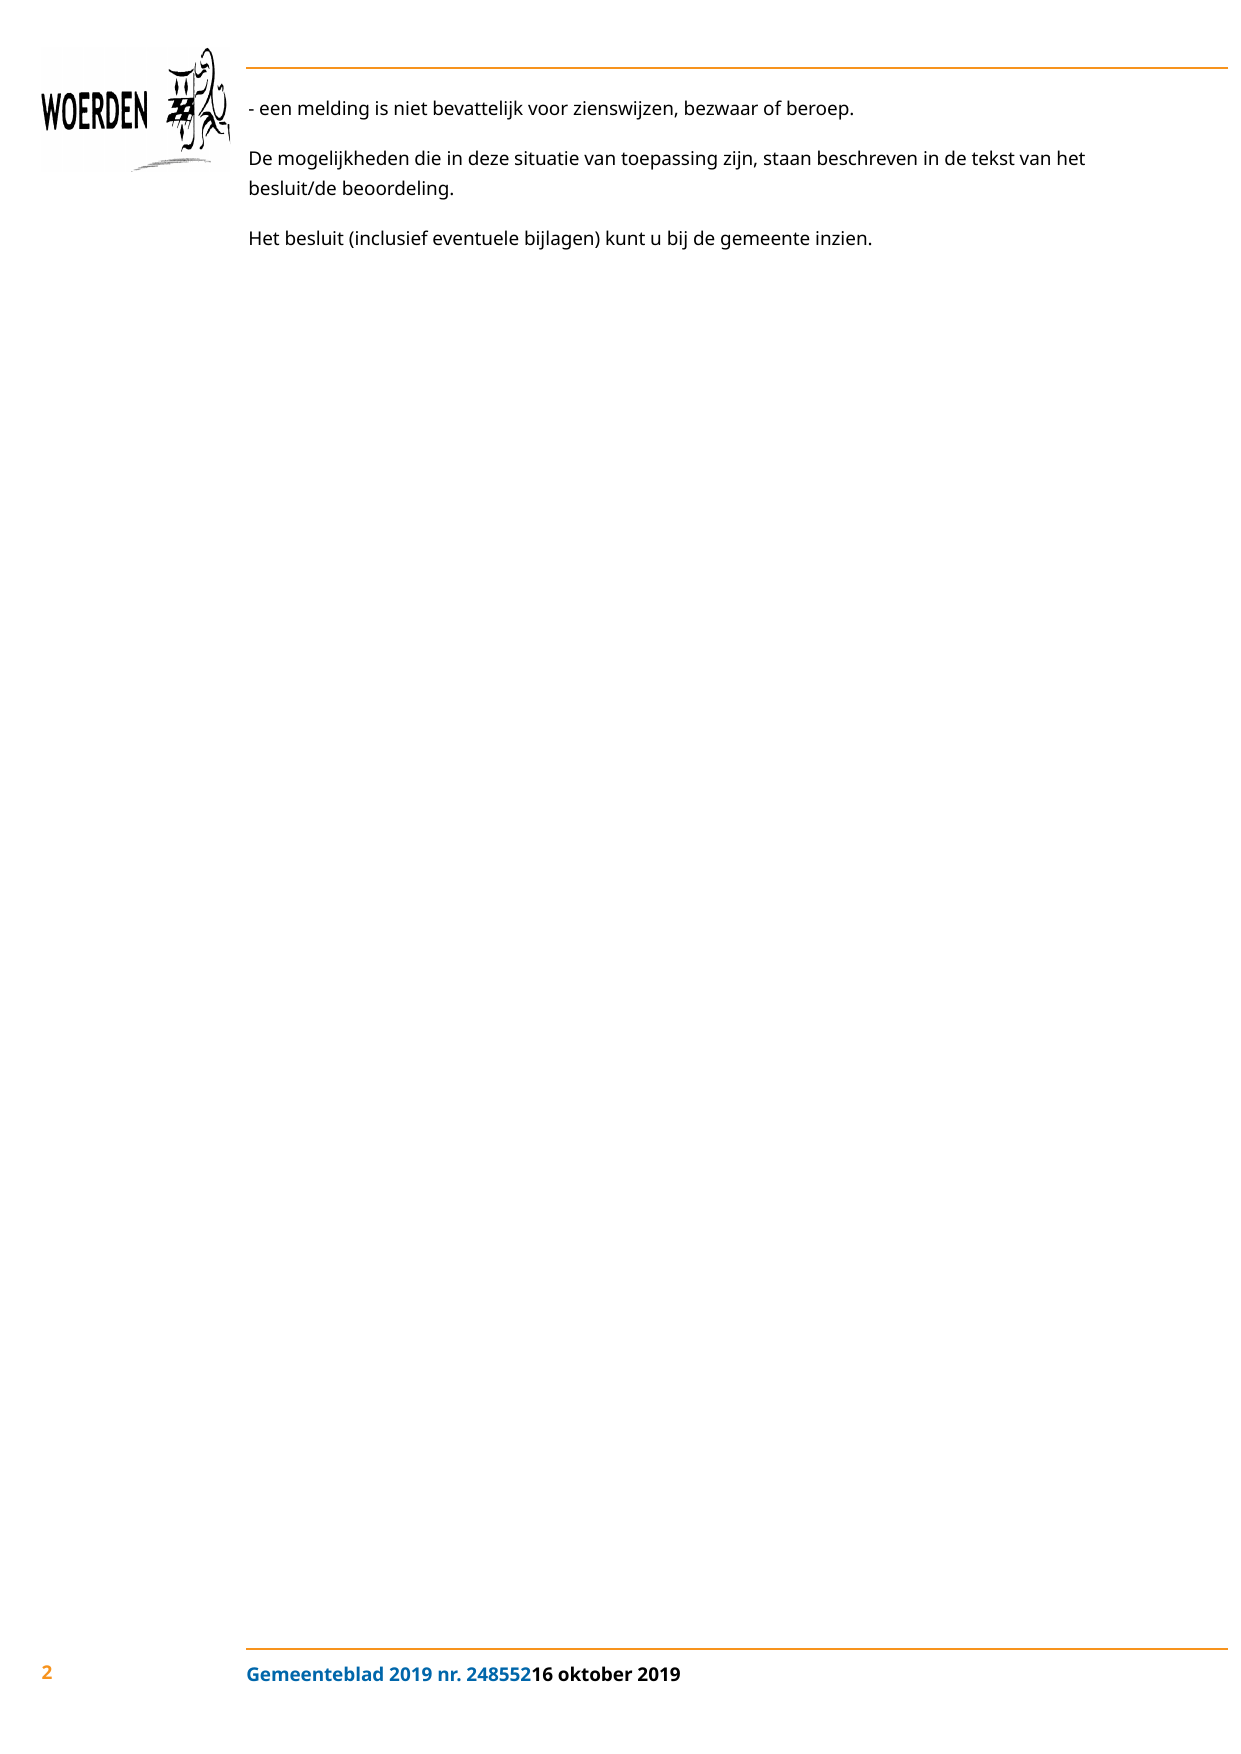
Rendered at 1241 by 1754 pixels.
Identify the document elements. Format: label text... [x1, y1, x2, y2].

text - een melding is niet bevattelijk voor zienswijzen, bezwaar of beroep. [248, 95, 1152, 121]
text Het besluit (inclusief eventuele bijlagen) kunt u bij de gemeente inzien. [248, 225, 1152, 251]
picture [41, 47, 231, 172]
text De mogelijkheden die in deze situatie van toepassing zijn, staan beschreven in de tekst van het besluit/de beoordeling. [248, 145, 1152, 201]
